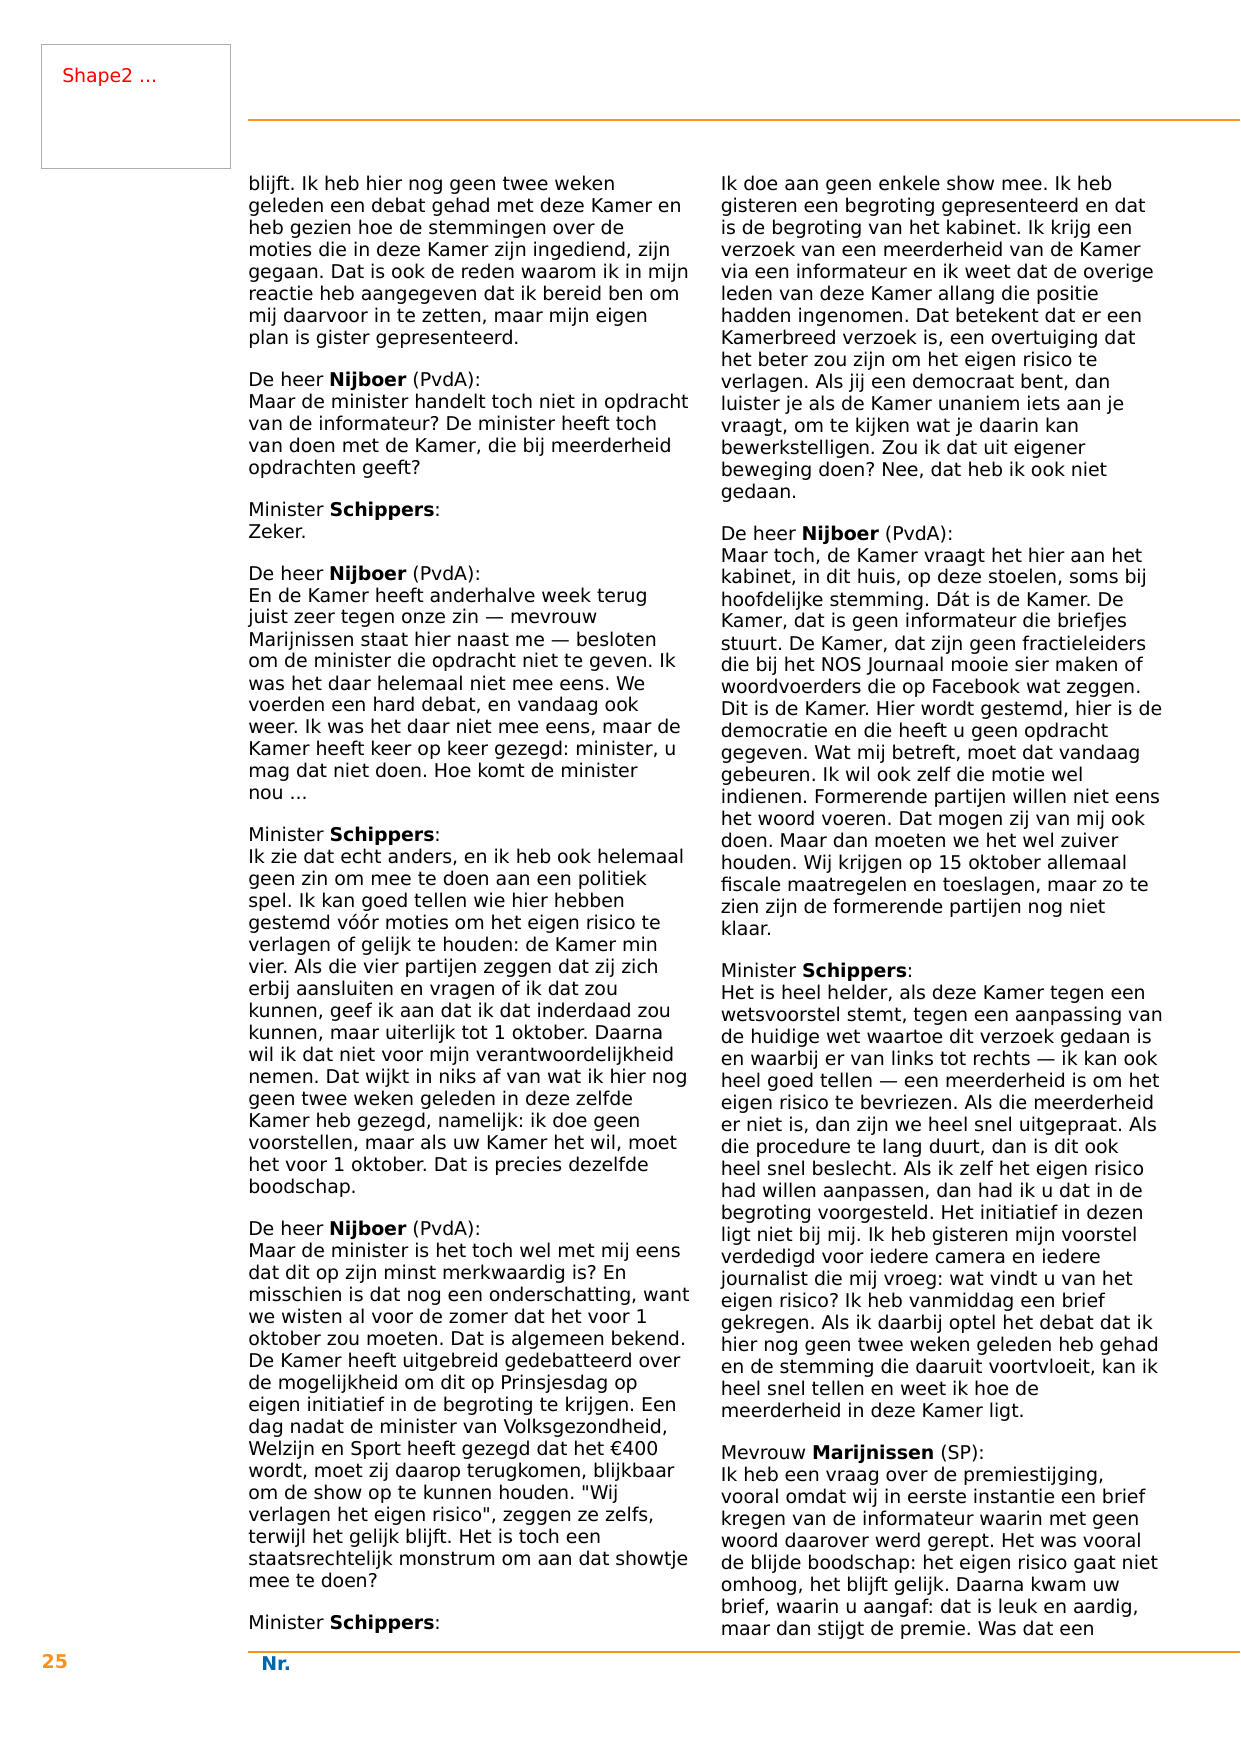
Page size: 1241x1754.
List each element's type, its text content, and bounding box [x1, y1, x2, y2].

text Ik doe aan geen enkele show mee. Ik heb gisteren een begroting gepresenteerd en dat is de begroting van het kabinet. Ik krijg een verzoek van een meerderheid van de Kamer via een informateur en ik weet dat de overige leden van deze Kamer allang die positie hadden ingenomen. Dat betekent dat er een Kamerbreed verzoek is, een overtuiging dat het beter zou zijn om het eigen risico te verlagen. Als jij een democraat bent, dan luister je als de Kamer unaniem iets aan je vraagt, om te kijken wat je daarin kan bewerkstelligen. Zou ik dat uit eigener beweging doen? Nee, dat heb ik ook niet gedaan. [721, 173, 1163, 502]
text De heer Nijboer (PvdA): [248, 562, 691, 584]
text En de Kamer heeft anderhalve week terug juist zeer tegen onze zin — mevrouw Marijnissen staat hier naast me — besloten om de minister die opdracht niet te geven. Ik was het daar helemaal niet mee eens. We voerden een hard debat, en vandaag ook weer. Ik was het daar niet mee eens, maar de Kamer heeft keer op keer gezegd: minister, u mag dat niet doen. Hoe komt de minister nou ... [248, 584, 691, 804]
text Zeker. [248, 521, 691, 542]
text Maar de minister handelt toch niet in opdracht van de informateur? De minister heeft toch van doen met de Kamer, die bij meerderheid opdrachten geeft? [248, 391, 691, 478]
text Minister Schippers: [248, 498, 691, 521]
text blijft. Ik heb hier nog geen twee weken geleden een debat gehad met deze Kamer en heb gezien hoe de stemmingen over de moties die in deze Kamer zijn ingediend, zijn gegaan. Dat is ook de reden waarom ik in mijn reactie heb aangegeven dat ik bereid ben om mij daarvoor in te zetten, maar mijn eigen plan is gister gepresenteerd. [248, 173, 691, 349]
text De heer Nijboer (PvdA): [248, 1218, 691, 1240]
text De heer Nijboer (PvdA): [721, 522, 1163, 544]
text Maar toch, de Kamer vraagt het hier aan het kabinet, in dit huis, op deze stoelen, soms bij hoofdelijke stemming. Dát is de Kamer. De Kamer, dat is geen informateur die briefjes stuurt. De Kamer, dat zijn geen fractieleiders die bij het NOS Journaal mooie sier maken of woordvoerders die op Facebook wat zeggen. Dit is de Kamer. Hier wordt gestemd, hier is de democratie en die heeft u geen opdracht gegeven. Wat mij betreft, moet dat vandaag gebeuren. Ik wil ook zelf die motie wel indienen. Formerende partijen willen niet eens het woord voeren. Dat mogen zij van mij ook doen. Maar dan moeten we het wel zuiver houden. Wij krijgen op 15 oktober allemaal fiscale maatregelen en toeslagen, maar zo te zien zijn de formerende partijen nog niet klaar. [721, 544, 1163, 940]
text Mevrouw Marijnissen (SP): [721, 1442, 1163, 1464]
text Minister Schippers: [248, 824, 691, 846]
text Het is heel helder, als deze Kamer tegen een wetsvoorstel stemt, tegen een aanpassing van de huidige wet waartoe dit verzoek gedaan is en waarbij er van links tot rechts — ik kan ook heel goed tellen — een meerderheid is om het eigen risico te bevriezen. Als die meerderheid er niet is, dan zijn we heel snel uitgepraat. Als die procedure te lang duurt, dan is dit ook heel snel beslecht. Als ik zelf het eigen risico had willen aanpassen, dan had ik u dat in de begroting voorgesteld. Het initiatief in dezen ligt niet bij mij. Ik heb gisteren mijn voorstel verdedigd voor iedere camera en iedere journalist die mij vroeg: wat vindt u van het eigen risico? Ik heb vanmiddag een brief gekregen. Als ik daarbij optel het debat dat ik hier nog geen twee weken geleden heb gehad en de stemming die daaruit voortvloeit, kan ik heel snel tellen en weet ik hoe de meerderheid in deze Kamer ligt. [721, 982, 1163, 1422]
text Ik heb een vraag over de premiestijging, vooral omdat wij in eerste instantie een brief kregen van de informateur waarin met geen woord daarover werd gerept. Het was vooral de blijde boodschap: het eigen risico gaat niet omhoog, het blijft gelijk. Daarna kwam uw brief, waarin u aangaf: dat is leuk en aardig, maar dan stijgt de premie. Was dat een [721, 1464, 1163, 1639]
text Maar de minister is het toch wel met mij eens dat dit op zijn minst merkwaardig is? En misschien is dat nog een onderschatting, want we wisten al voor de zomer dat het voor 1 oktober zou moeten. Dat is algemeen bekend. De Kamer heeft uitgebreid gedebatteerd over de mogelijkheid om dit op Prinsjesdag op eigen initiatief in de begroting te krijgen. Een dag nadat de minister van Volksgezondheid, Welzijn en Sport heeft gezegd dat het €400 wordt, moet zij daarop terugkomen, blijkbaar om de show op te kunnen houden. "Wij verlagen het eigen risico", zeggen ze zelfs, terwijl het gelijk blijft. Het is toch een staatsrechtelijk monstrum om aan dat showtje mee te doen? [248, 1240, 691, 1592]
text Minister Schippers: [248, 1612, 691, 1633]
text De heer Nijboer (PvdA): [248, 369, 691, 391]
text Minister Schippers: [721, 960, 1163, 982]
text Ik zie dat echt anders, en ik heb ook helemaal geen zin om mee te doen aan een politiek spel. Ik kan goed tellen wie hier hebben gestemd vóór moties om het eigen risico te verlagen of gelijk te houden: de Kamer min vier. Als die vier partijen zeggen dat zij zich erbij aansluiten en vragen of ik dat zou kunnen, geef ik aan dat ik dat inderdaad zou kunnen, maar uiterlijk tot 1 oktober. Daarna wil ik dat niet voor mijn verantwoordelijkheid nemen. Dat wijkt in niks af van wat ik hier nog geen twee weken geleden in deze zelfde Kamer heb gezegd, namelijk: ik doe geen voorstellen, maar als uw Kamer het wil, moet het voor 1 oktober. Dat is precies dezelfde boodschap. [248, 846, 691, 1198]
